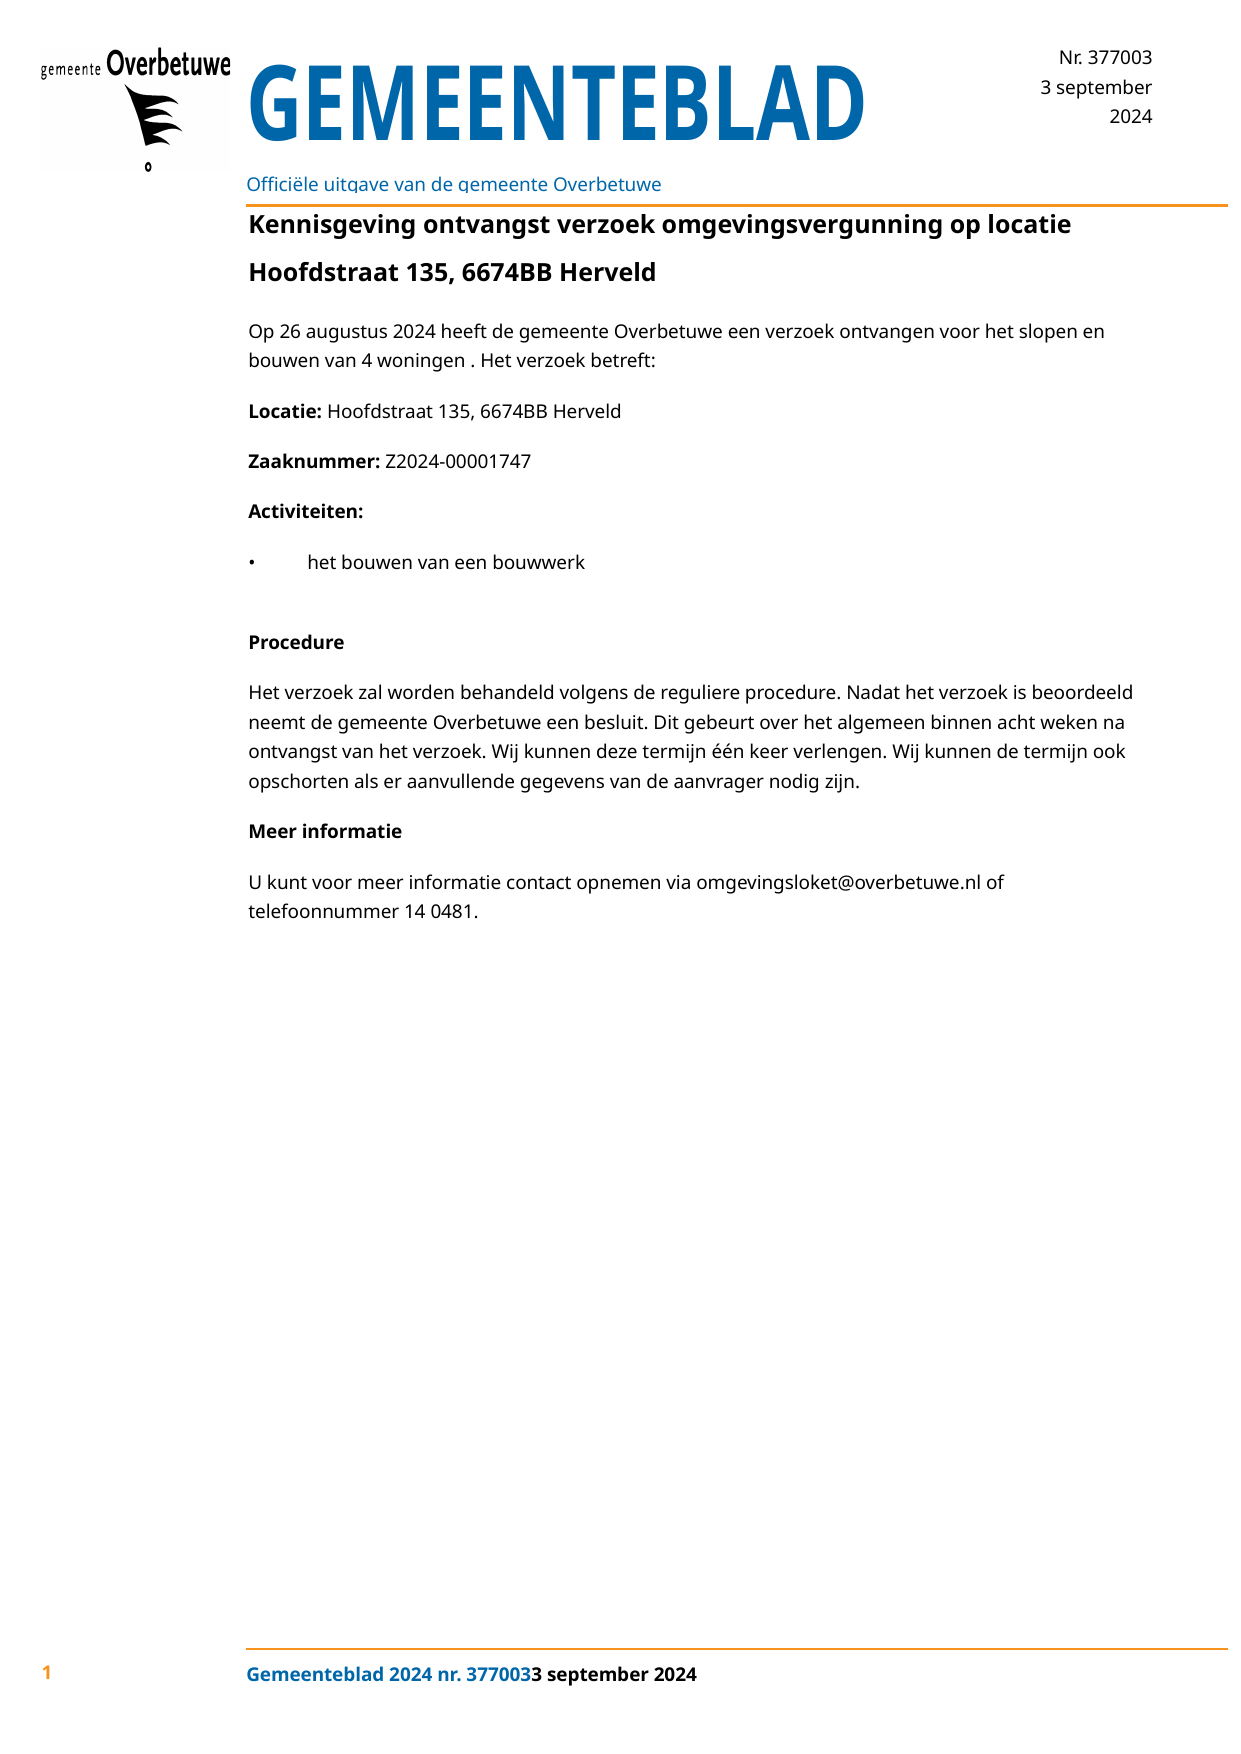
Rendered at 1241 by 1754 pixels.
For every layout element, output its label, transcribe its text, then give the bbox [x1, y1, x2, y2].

text Kennisgeving ontvangst verzoek omgevingsvergunning op locatie Hoofdstraat 135, 6674BB Herveld [248, 207, 1152, 288]
text Activiteiten: [248, 499, 1152, 524]
text Locatie: Hoofdstraat 135, 6674BB Herveld [248, 398, 1152, 424]
text Op 26 augustus 2024 heeft de gemeente Overbetuwe een verzoek ontvangen voor het slopen en bouwen van 4 woningen . Het verzoek betreft: [248, 318, 1152, 373]
text Het verzoek zal worden behandeld volgens de reguliere procedure. Nadat het verzoek is beoordeeld neemt de gemeente Overbetuwe een besluit. Dit gebeurt over het algemeen binnen acht weken na ontvangst van het verzoek. Wij kunnen deze termijn één keer verlengen. Wij kunnen de termijn ook opschorten als er aanvullende gegevens van de aanvrager nodig zijn. [248, 679, 1152, 794]
text Meer informatie [248, 819, 1152, 844]
list het bouwen van een bouwwerk [248, 549, 1152, 575]
picture [41, 47, 231, 172]
text Zaaknummer: Z2024-00001747 [248, 448, 1152, 474]
text U kunt voor meer informatie contact opnemen via omgevingsloket@overbetuwe.nl of telefoonnummer 14 0481. [248, 869, 1152, 924]
text Procedure [248, 629, 1152, 655]
